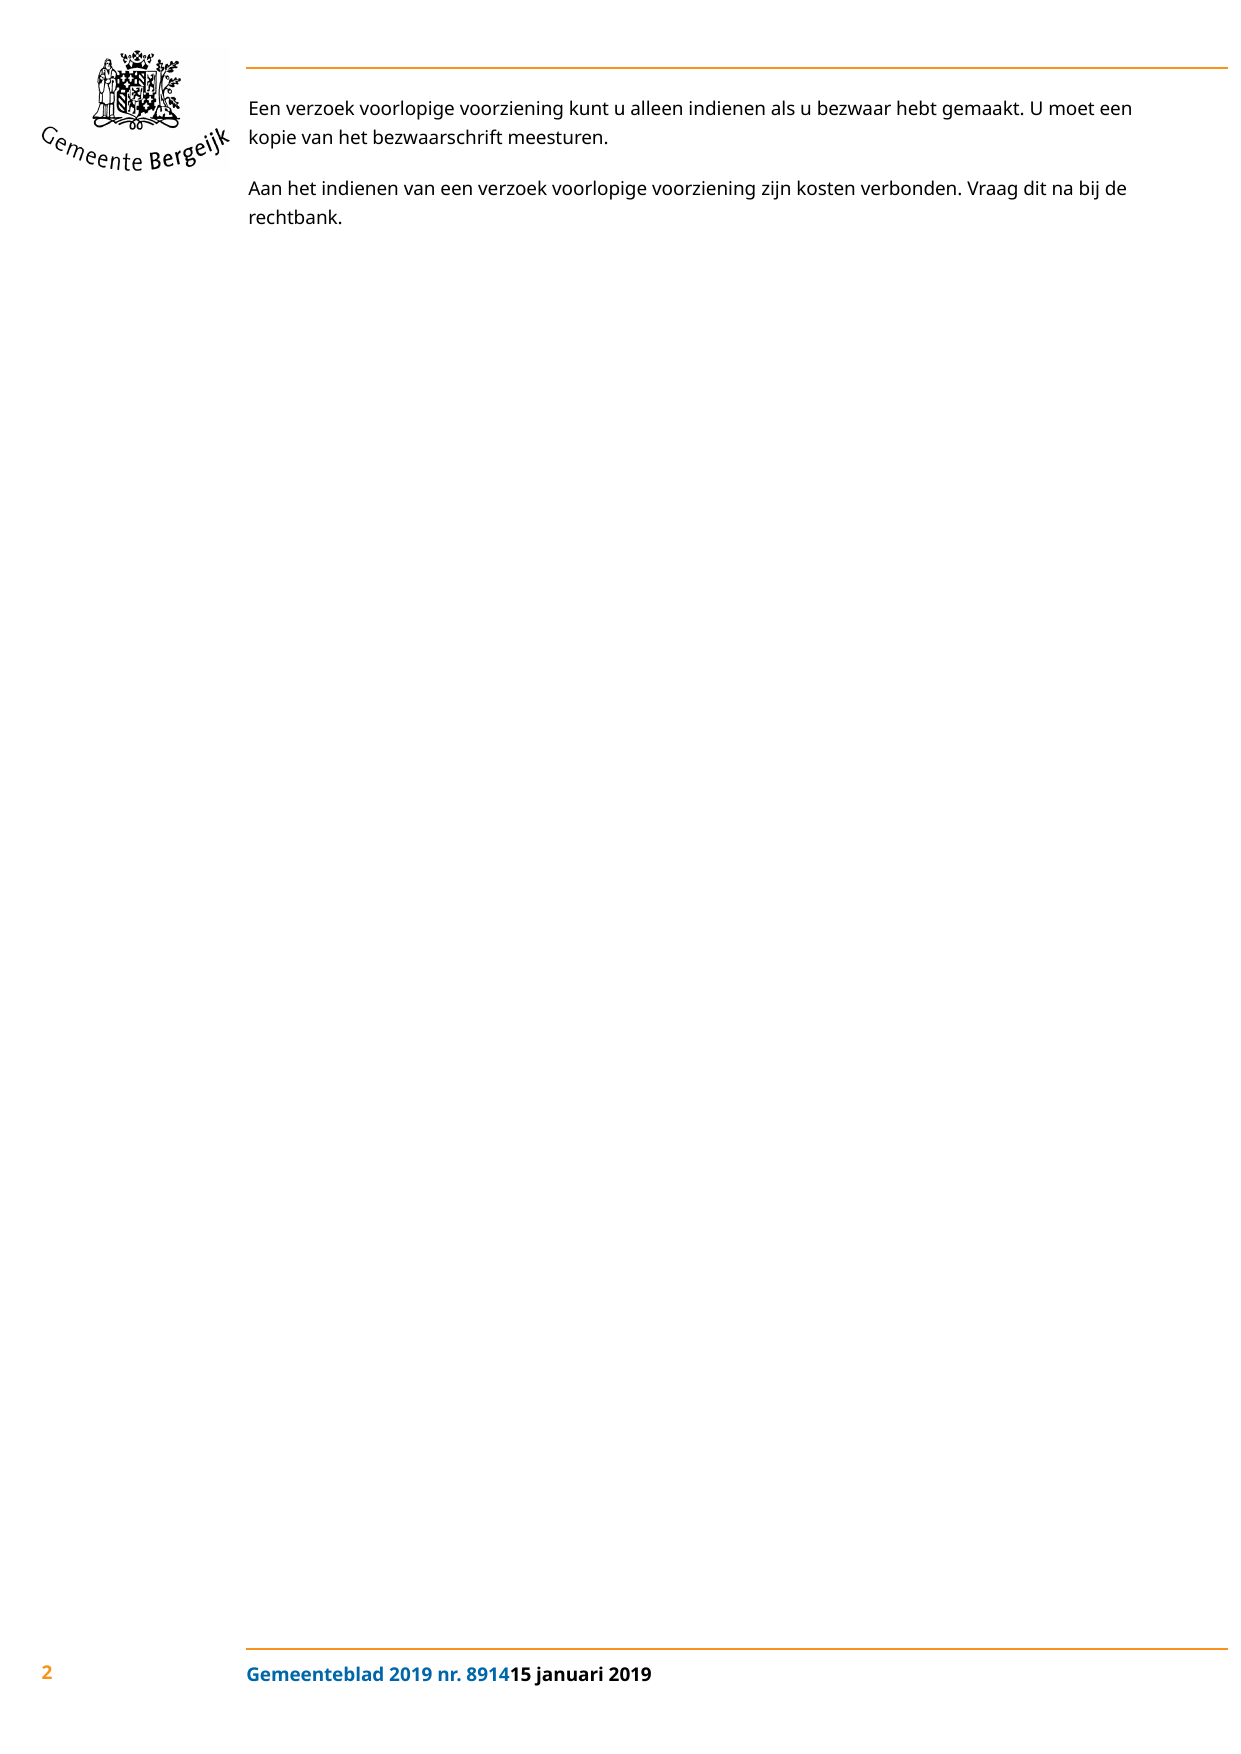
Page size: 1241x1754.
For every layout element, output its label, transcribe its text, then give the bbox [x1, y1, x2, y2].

text Aan het indienen van een verzoek voorlopige voorziening zijn kosten verbonden. Vraag dit na bij de rechtbank. [248, 175, 1152, 230]
text Een verzoek voorlopige voorziening kunt u alleen indienen als u bezwaar hebt gemaakt. U moet een kopie van het bezwaarschrift meesturen. [248, 95, 1152, 150]
picture [41, 47, 231, 172]
